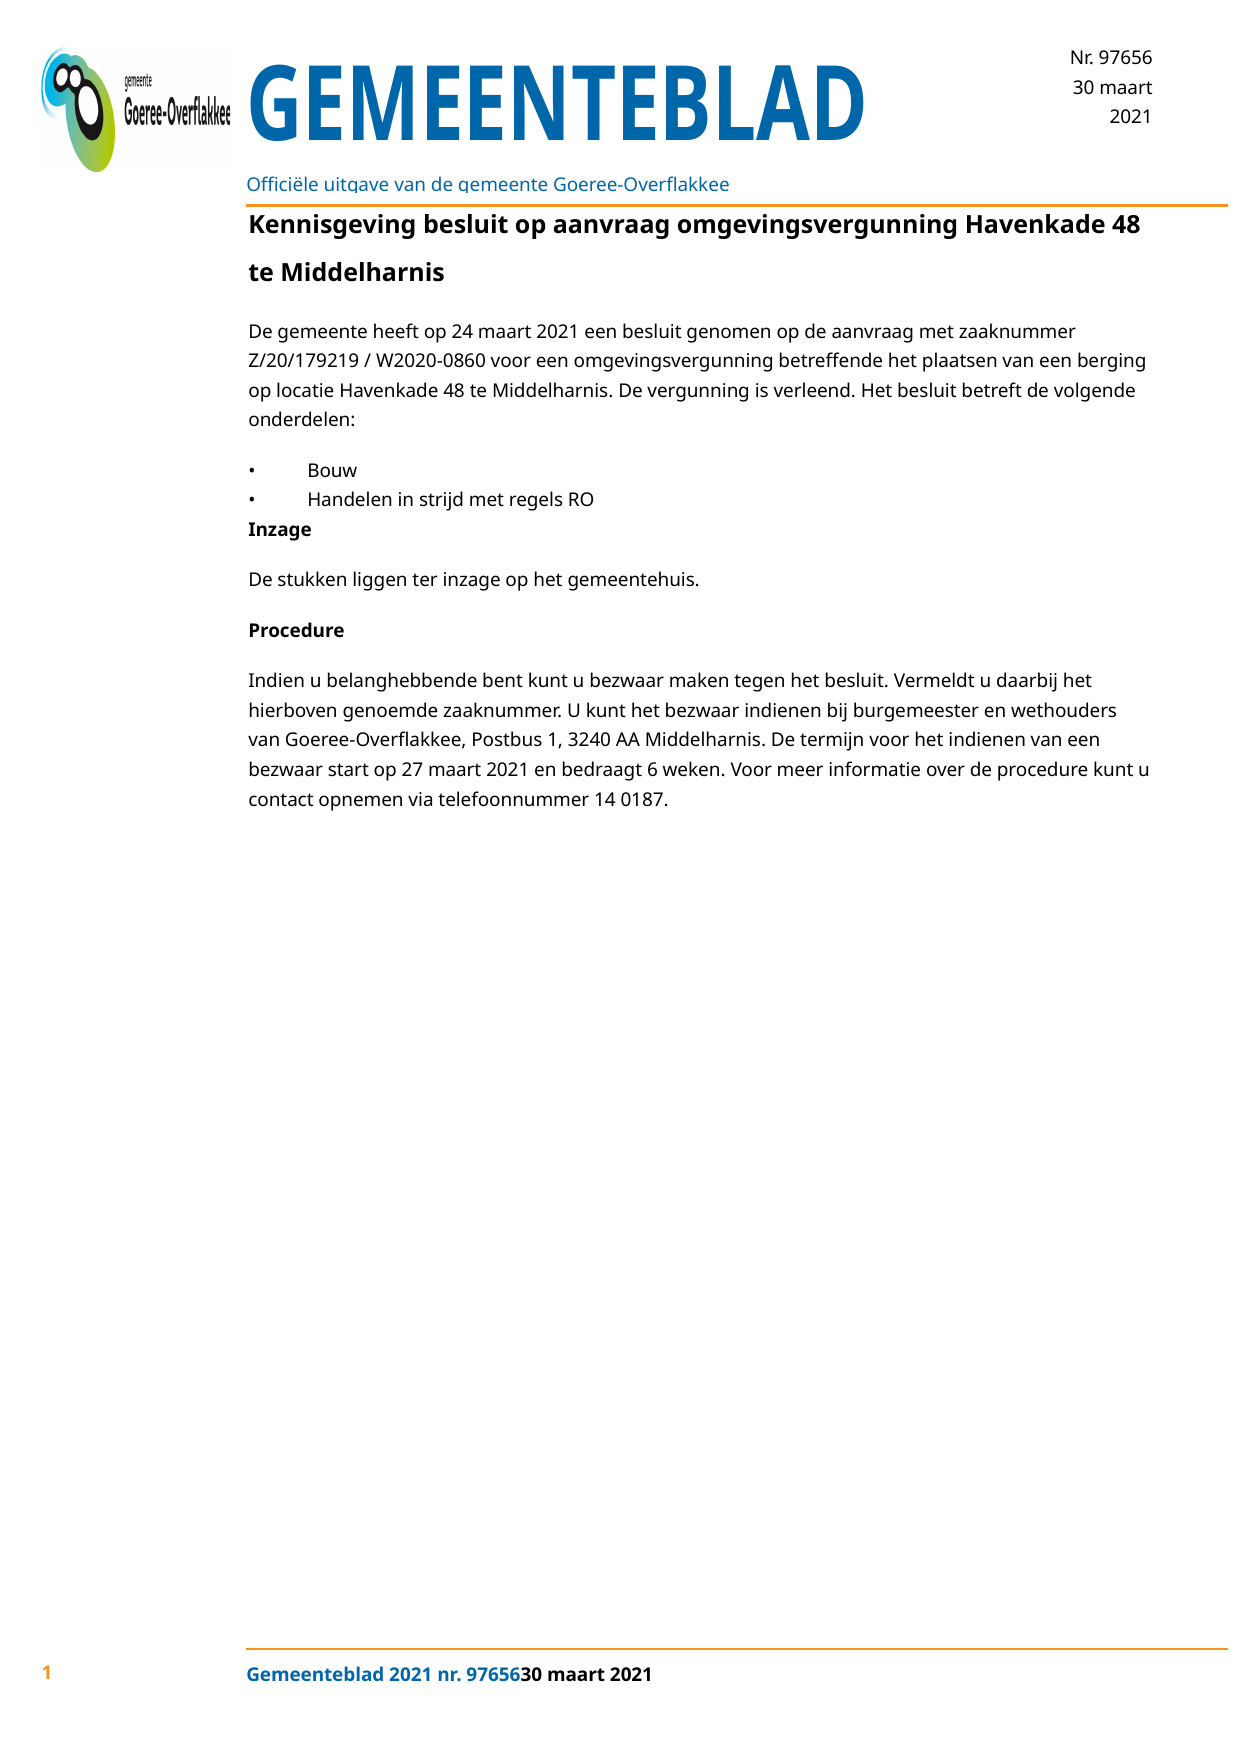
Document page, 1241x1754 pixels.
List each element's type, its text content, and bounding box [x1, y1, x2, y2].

text Kennisgeving besluit op aanvraag omgevingsvergunning Havenkade 48 te Middelharnis [248, 207, 1152, 288]
list Bouw [248, 457, 1152, 483]
text Inzage [248, 516, 1152, 542]
list Handelen in strijd met regels RO [248, 487, 1152, 512]
picture [41, 47, 231, 172]
text Indien u belanghebbende bent kunt u bezwaar maken tegen het besluit. Vermeldt u daarbij het hierboven genoemde zaaknummer. U kunt het bezwaar indienen bij burgemeester en wethouders van Goeree-Overflakkee, Postbus 1, 3240 AA Middelharnis. De termijn voor het indienen van een bezwaar start op 27 maart 2021 en bedraagt 6 weken. Voor meer informatie over de procedure kunt u contact opnemen via telefoonnummer 14 0187. [248, 667, 1152, 812]
text Procedure [248, 617, 1152, 643]
text De stukken liggen ter inzage op het gemeentehuis. [248, 567, 1152, 592]
text De gemeente heeft op 24 maart 2021 een besluit genomen op de aanvraag met zaaknummer Z/20/179219 / W2020-0860 voor een omgevingsvergunning betreffende het plaatsen van een berging op locatie Havenkade 48 te Middelharnis. De vergunning is verleend. Het besluit betreft de volgende onderdelen: [248, 318, 1152, 432]
